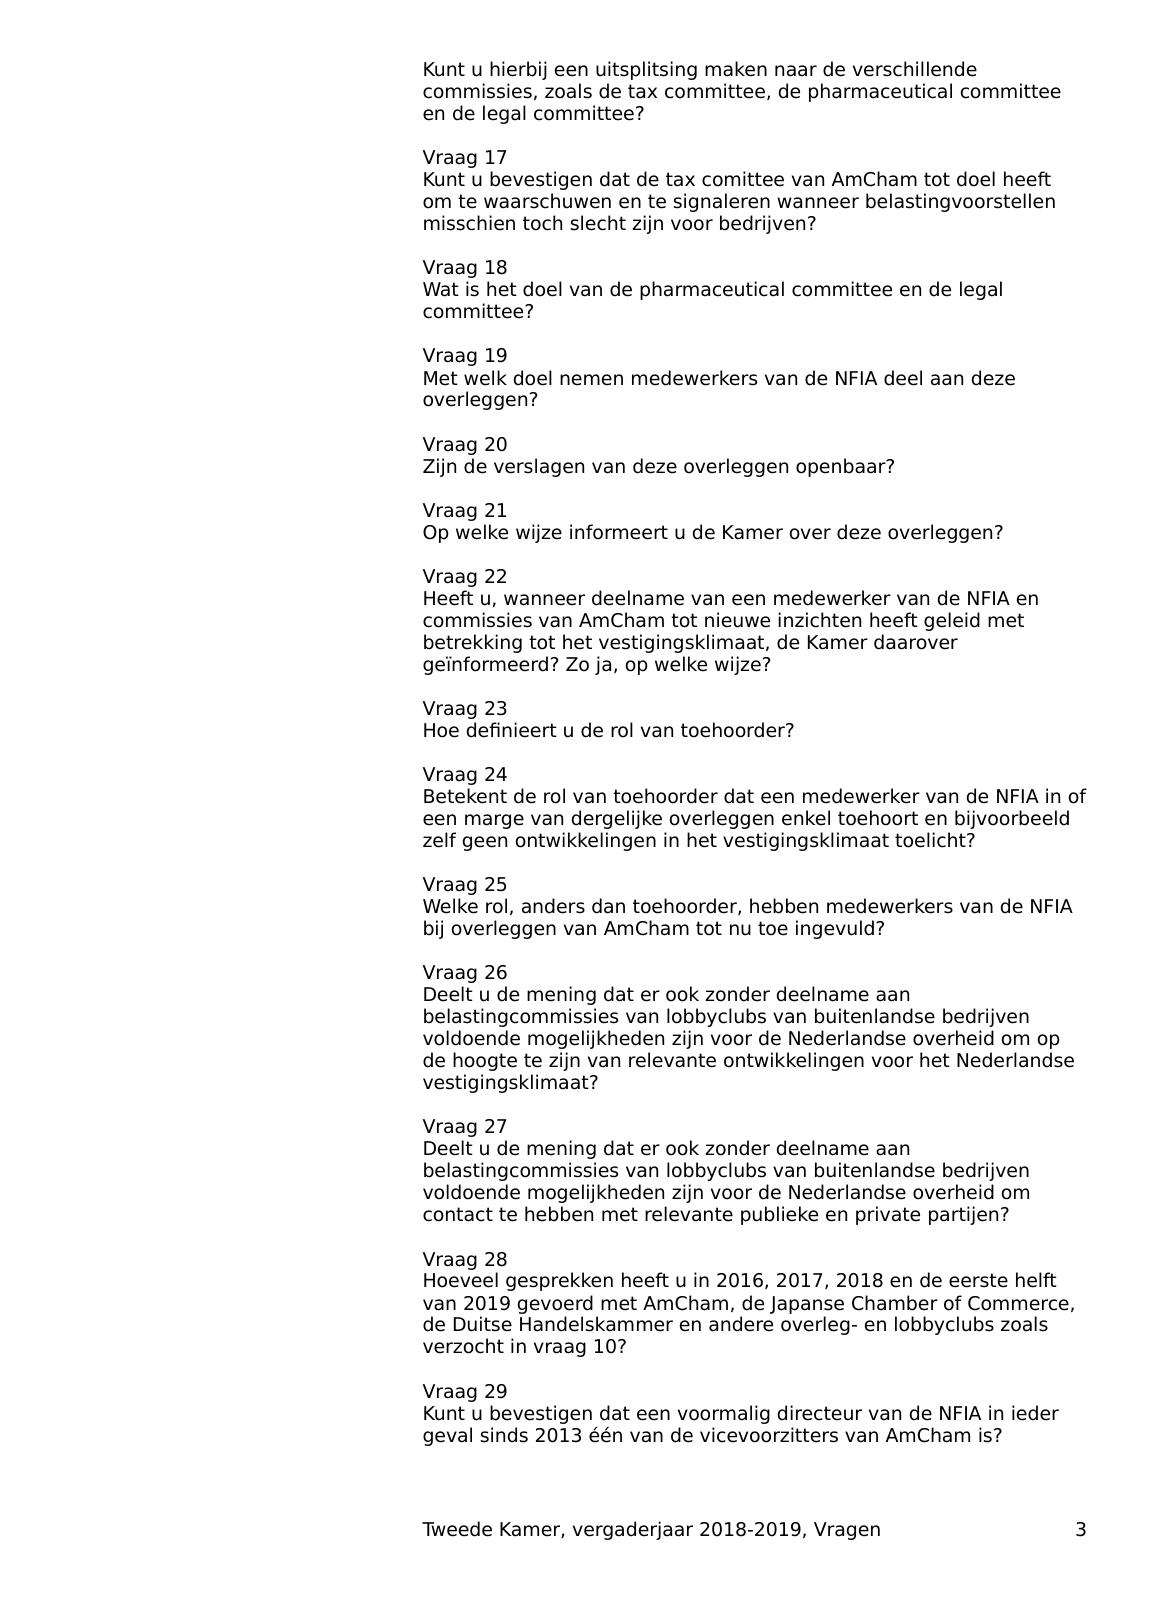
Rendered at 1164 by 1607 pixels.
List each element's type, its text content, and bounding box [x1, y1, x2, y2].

text Kunt u hierbij een uitsplitsing maken naar de verschillende commissies, zoals de tax committee, de pharmaceutical committee en de legal committee? [422, 59, 1087, 125]
text Vraag 21 [422, 500, 1087, 522]
text Vraag 29 [422, 1381, 1087, 1402]
text Vraag 27 [422, 1116, 1087, 1138]
text Hoeveel gesprekken heeft u in 2016, 2017, 2018 en de eerste helft van 2019 gevoerd met AmCham, de Japanse Chamber of Commerce, de Duitse Handelskammer en andere overleg- en lobbyclubs zoals verzocht in vraag 10? [422, 1270, 1087, 1358]
text Betekent de rol van toehoorder dat een medewerker van de NFIA in of een marge van dergelijke overleggen enkel toehoort en bijvoorbeeld zelf geen ontwikkelingen in het vestigingsklimaat toelicht? [422, 786, 1087, 852]
text Deelt u de mening dat er ook zonder deelname aan belastingcommissies van lobbyclubs van buitenlandse bedrijven voldoende mogelijkheden zijn voor de Nederlandse overheid om contact te hebben met relevante publieke en private partijen? [422, 1138, 1087, 1226]
text Vraag 23 [422, 698, 1087, 720]
text Heeft u, wanneer deelname van een medewerker van de NFIA en commissies van AmCham tot nieuwe inzichten heeft geleid met betrekking tot het vestigingsklimaat, de Kamer daarover geïnformeerd? Zo ja, op welke wijze? [422, 588, 1087, 676]
text Hoe definieert u de rol van toehoorder? [422, 720, 1087, 742]
text Vraag 17 [422, 147, 1087, 169]
text Vraag 26 [422, 962, 1087, 984]
text Op welke wijze informeert u de Kamer over deze overleggen? [422, 522, 1087, 544]
text Vraag 20 [422, 433, 1087, 456]
text Vraag 22 [422, 566, 1087, 588]
text Kunt u bevestigen dat een voormalig directeur van de NFIA in ieder geval sinds 2013 één van de vicevoorzitters van AmCham is? [422, 1402, 1087, 1446]
text Vraag 19 [422, 345, 1087, 367]
text Welke rol, anders dan toehoorder, hebben medewerkers van de NFIA bij overleggen van AmCham tot nu toe ingevuld? [422, 896, 1087, 940]
text Vraag 25 [422, 874, 1087, 896]
text Wat is het doel van de pharmaceutical committee en de legal committee? [422, 279, 1087, 323]
text Deelt u de mening dat er ook zonder deelname aan belastingcommissies van lobbyclubs van buitenlandse bedrijven voldoende mogelijkheden zijn voor de Nederlandse overheid om op de hoogte te zijn van relevante ontwikkelingen voor het Nederlandse vestigingsklimaat? [422, 984, 1087, 1094]
text Kunt u bevestigen dat de tax comittee van AmCham tot doel heeft om te waarschuwen en te signaleren wanneer belastingvoorstellen misschien toch slecht zijn voor bedrijven? [422, 169, 1087, 235]
text Zijn de verslagen van deze overleggen openbaar? [422, 456, 1087, 477]
text Vraag 18 [422, 257, 1087, 279]
text Met welk doel nemen medewerkers van de NFIA deel aan deze overleggen? [422, 367, 1087, 411]
text Vraag 28 [422, 1248, 1087, 1270]
text Vraag 24 [422, 764, 1087, 786]
